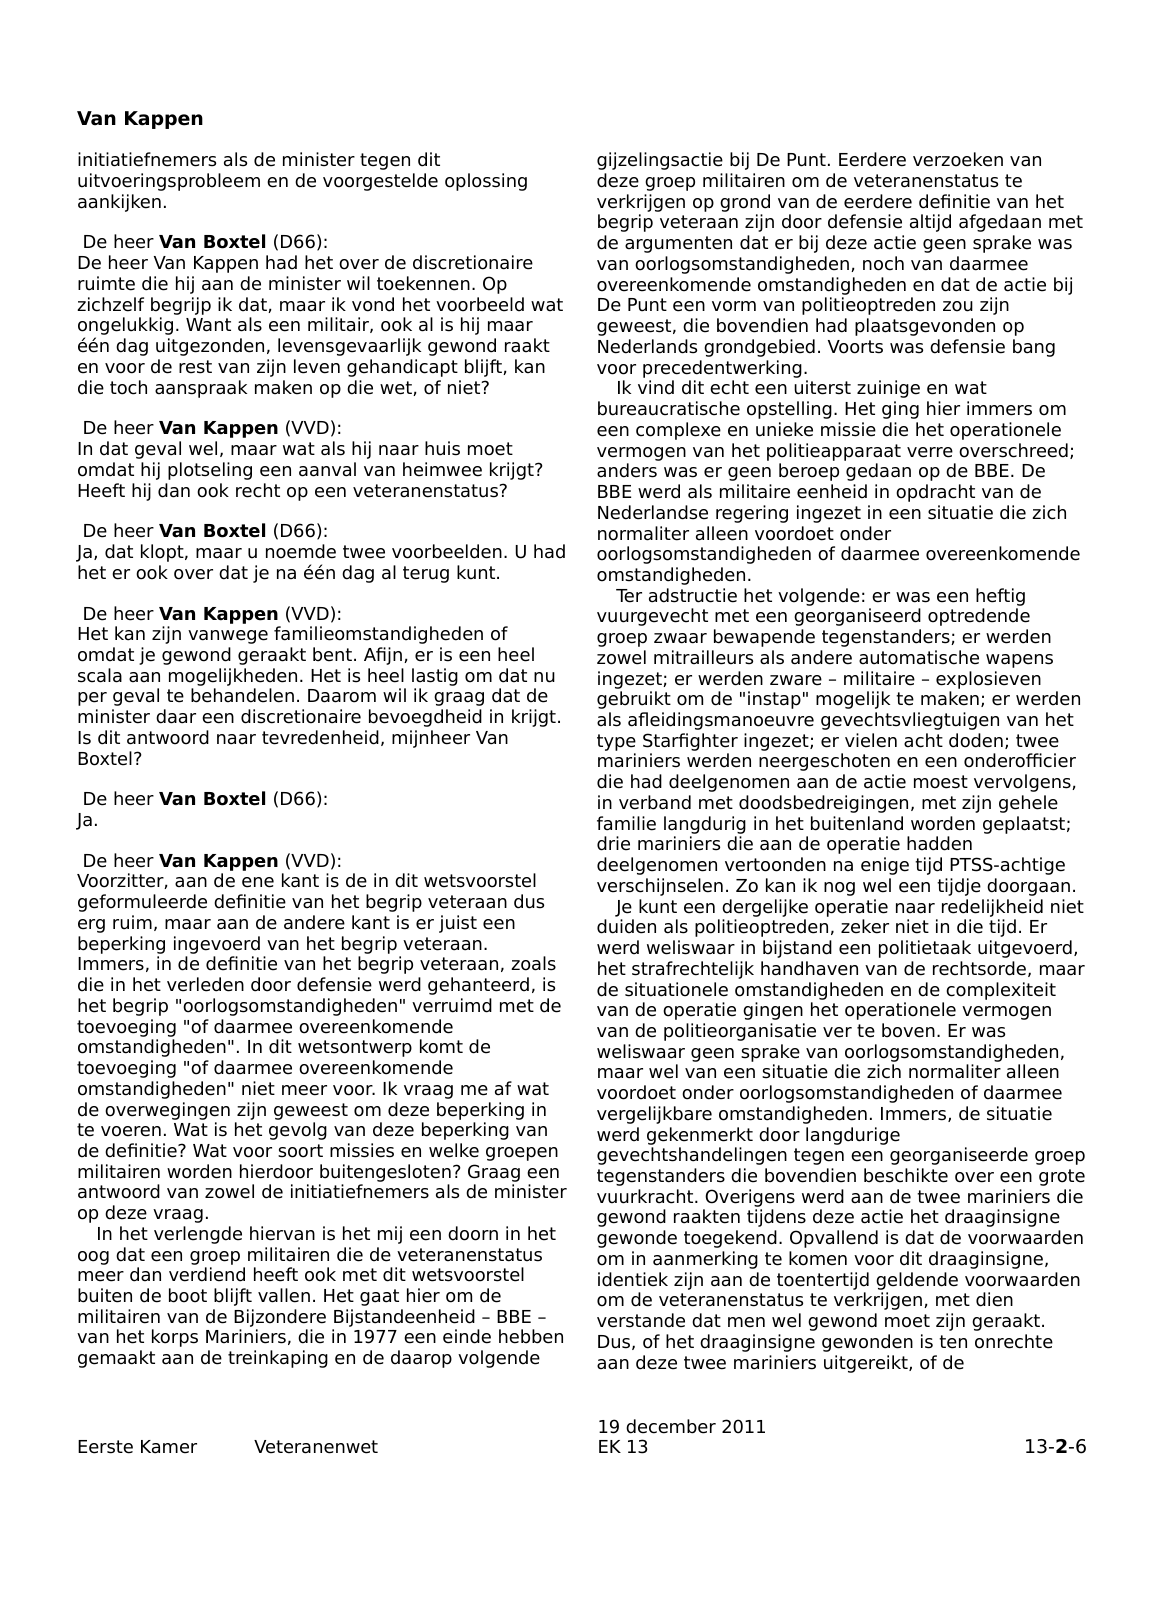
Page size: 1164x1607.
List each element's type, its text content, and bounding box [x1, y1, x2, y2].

text De heer Van Boxtel (D66): [77, 232, 567, 253]
text De heer Van Kappen (VVD): [77, 603, 567, 624]
text Ja, dat klopt, maar u noemde twee voorbeelden. U had het er ook over dat je na één dag al terug kunt. [77, 542, 567, 583]
text Het kan zijn vanwege familieomstandigheden of omdat je gewond geraakt bent. Afijn, er is een heel scala aan mogelijkheden. Het is heel lastig om dat nu per geval te behandelen. Daarom wil ik graag dat de minister daar een discretionaire bevoegdheid in krijgt. Is dit antwoord naar tevredenheid, mijnheer Van Boxtel? [77, 624, 567, 769]
text In het verlengde hiervan is het mij een doorn in het oog dat een groep militairen die de veteranenstatus meer dan verdiend heeft ook met dit wetsvoorstel buiten de boot blijft vallen. Het gaat hier om de militairen van de Bijzondere Bijstandeenheid – BBE – van het korps Mariniers, die in 1977 een einde hebben gemaakt aan de treinkaping en de daarop volgende [77, 1224, 567, 1369]
text De heer Van Kappen had het over de discretionaire ruimte die hij aan de minister wil toekennen. Op zichzelf begrijp ik dat, maar ik vond het voorbeeld wat ongelukkig. Want als een militair, ook al is hij maar één dag uitgezonden, levensgevaarlijk gewond raakt en voor de rest van zijn leven gehandicapt blijft, kan die toch aanspraak maken op die wet, of niet? [77, 253, 567, 398]
text De heer Van Boxtel (D66): [77, 789, 567, 810]
text Ter adstructie het volgende: er was een heftig vuurgevecht met een georganiseerd optredende groep zwaar bewapende tegenstanders; er werden zowel mitrailleurs als andere automatische wapens ingezet; er werden zware – militaire – explosieven gebruikt om de "instap" mogelijk te maken; er werden als afleidingsmanoeuvre gevechtsvliegtuigen van het type Starfighter ingezet; er vielen acht doden; twee mariniers werden neergeschoten en een onderofficier die had deelgenomen aan de actie moest vervolgens, in verband met doodsbedreigingen, met zijn gehele familie langdurig in het buitenland worden geplaatst; drie mariniers die aan de operatie hadden deelgenomen vertoonden na enige tijd PTSS-achtige verschijnselen. Zo kan ik nog wel een tijdje doorgaan. [596, 586, 1087, 896]
text De heer Van Kappen (VVD): [77, 418, 567, 439]
text In dat geval wel, maar wat als hij naar huis moet omdat hij plotseling een aanval van heimwee krijgt? Heeft hij dan ook recht op een veteranenstatus? [77, 439, 567, 501]
text De heer Van Boxtel (D66): [77, 521, 567, 542]
text gijzelingsactie bij De Punt. Eerdere verzoeken van deze groep militairen om de veteranenstatus te verkrijgen op grond van de eerdere definitie van het begrip veteraan zijn door defensie altijd afgedaan met de argumenten dat er bij deze actie geen sprake was van oorlogsomstandigheden, noch van daarmee overeenkomende omstandigheden en dat de actie bij De Punt een vorm van politieoptreden zou zijn geweest, die bovendien had plaatsgevonden op Nederlands grondgebied. Voorts was defensie bang voor precedentwerking. [596, 150, 1087, 378]
text Ja. [77, 810, 567, 831]
text Ik vind dit echt een uiterst zuinige en wat bureaucratische opstelling. Het ging hier immers om een complexe en unieke missie die het operationele vermogen van het politieapparaat verre overschreed; anders was er geen beroep gedaan op de BBE. De BBE werd als militaire eenheid in opdracht van de Nederlandse regering ingezet in een situatie die zich normaliter alleen voordoet onder oorlogsomstandigheden of daarmee overeenkomende omstandigheden. [596, 378, 1087, 586]
text Voorzitter, aan de ene kant is de in dit wetsvoorstel geformuleerde definitie van het begrip veteraan dus erg ruim, maar aan de andere kant is er juist een beperking ingevoerd van het begrip veteraan. Immers, in de definitie van het begrip veteraan, zoals die in het verleden door defensie werd gehanteerd, is het begrip "oorlogsomstandigheden" verruimd met de toevoeging "of daarmee overeenkomende omstandigheden". In dit wetsontwerp komt de toevoeging "of daarmee overeenkomende omstandigheden" niet meer voor. Ik vraag me af wat de overwegingen zijn geweest om deze beperking in te voeren. Wat is het gevolg van deze beperking van de definitie? Wat voor soort missies en welke groepen militairen worden hierdoor buitengesloten? Graag een antwoord van zowel de initiatiefnemers als de minister op deze vraag. [77, 871, 567, 1224]
text initiatiefnemers als de minister tegen dit uitvoeringsprobleem en de voorgestelde oplossing aankijken. [77, 150, 567, 212]
text De heer Van Kappen (VVD): [77, 851, 567, 871]
text Je kunt een dergelijke operatie naar redelijkheid niet duiden als politieoptreden, zeker niet in die tijd. Er werd weliswaar in bijstand een politietaak uitgevoerd, het strafrechtelijk handhaven van de rechtsorde, maar de situationele omstandigheden en de complexiteit van de operatie gingen het operationele vermogen van de politieorganisatie ver te boven. Er was weliswaar geen sprake van oorlogsomstandigheden, maar wel van een situatie die zich normaliter alleen voordoet onder oorlogsomstandigheden of daarmee vergelijkbare omstandigheden. Immers, de situatie werd gekenmerkt door langdurige gevechtshandelingen tegen een georganiseerde groep tegenstanders die bovendien beschikte over een grote vuurkracht. Overigens werd aan de twee mariniers die gewond raakten tijdens deze actie het draaginsigne gewonde toegekend. Opvallend is dat de voorwaarden om in aanmerking te komen voor dit draaginsigne, identiek zijn aan de toentertijd geldende voorwaarden om de veteranenstatus te verkrijgen, met dien verstande dat men wel gewond moet zijn geraakt. Dus, of het draaginsigne gewonden is ten onrechte aan deze twee mariniers uitgereikt, of de [596, 896, 1087, 1373]
